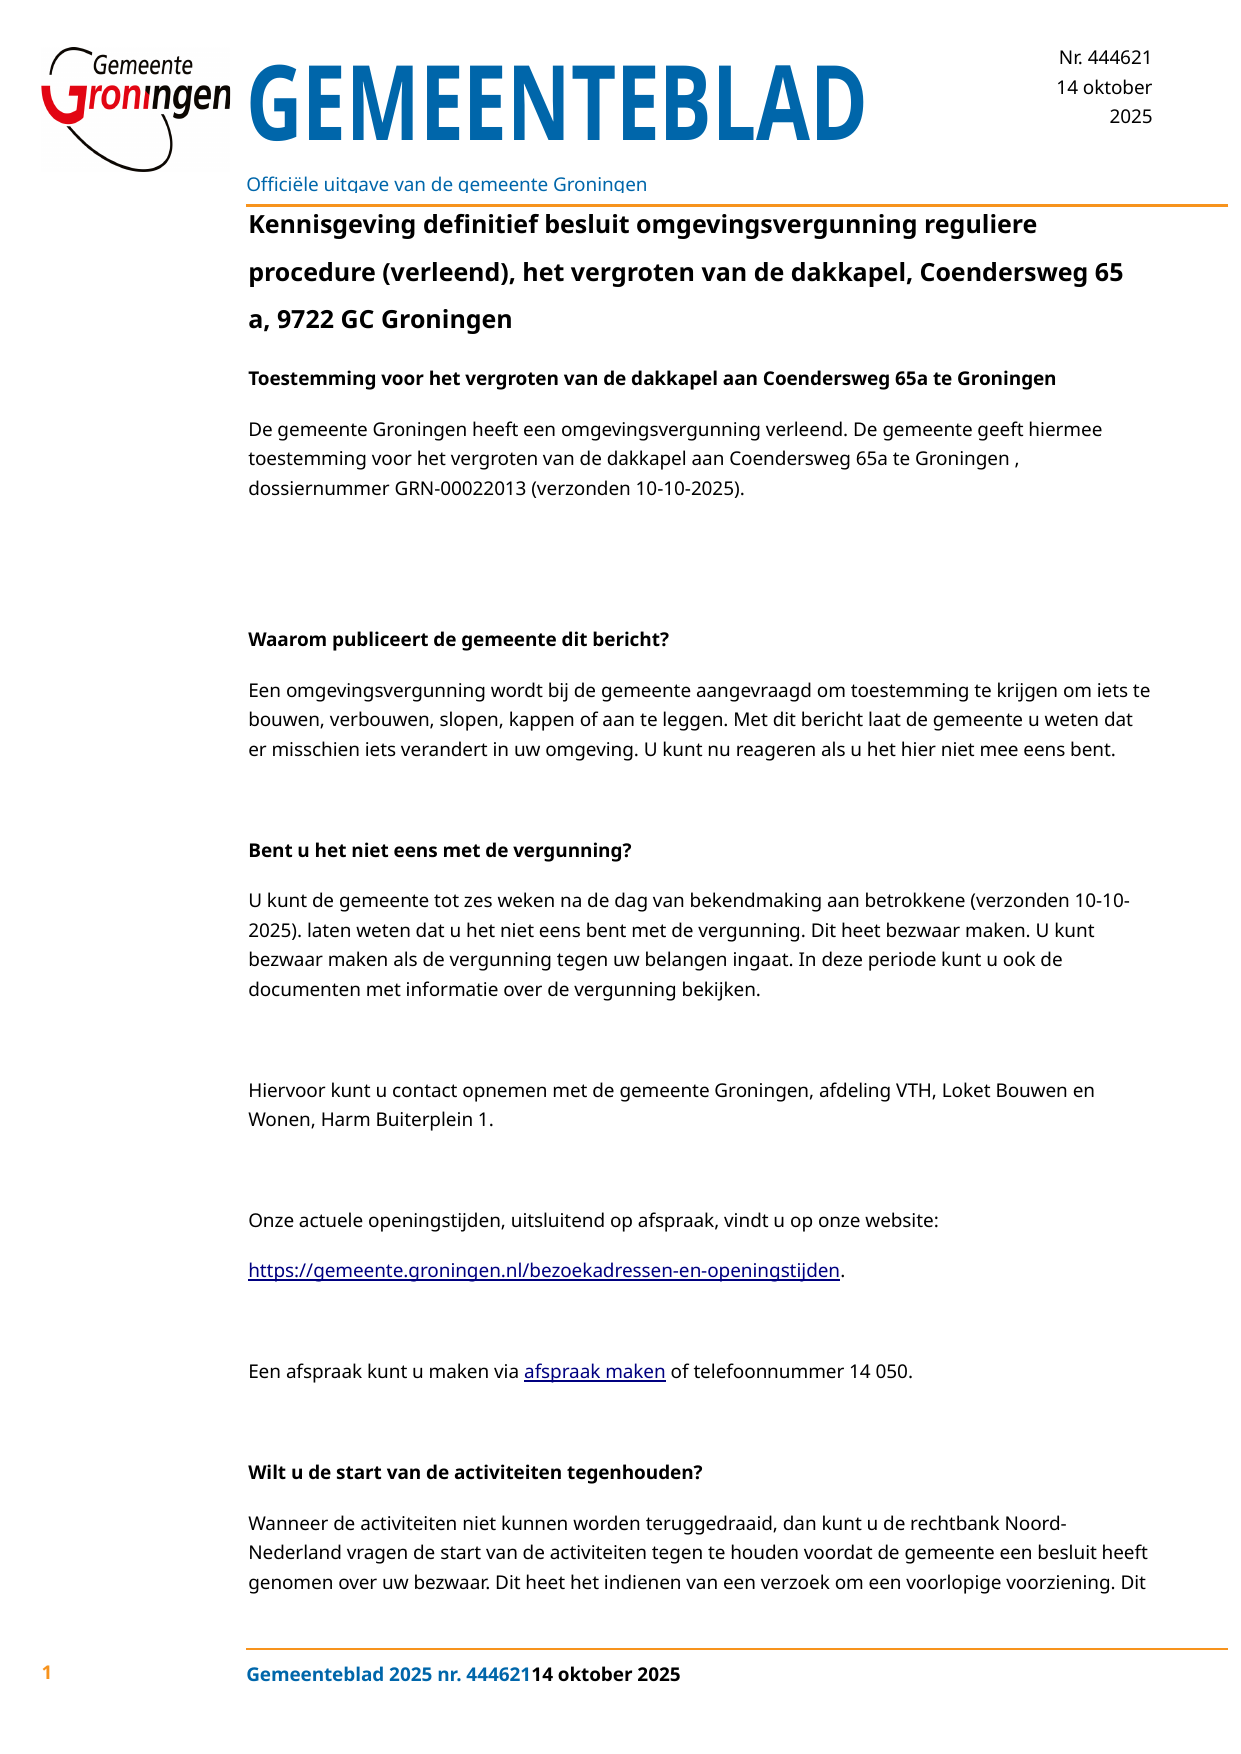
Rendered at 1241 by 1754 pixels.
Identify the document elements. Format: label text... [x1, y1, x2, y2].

picture [41, 47, 231, 172]
text Een omgevingsvergunning wordt bij de gemeente aangevraagd om toestemming te krijgen om iets te bouwen, verbouwen, slopen, kappen of aan te leggen. Met dit bericht laat de gemeente u weten dat er misschien iets verandert in uw omgeving. U kunt nu reageren als u het hier niet mee eens bent. [248, 677, 1152, 762]
text Bent u het niet eens met de vergunning? [248, 837, 1152, 862]
text Onze actuele openingstijden, uitsluitend op afspraak, vindt u op onze website: [248, 1207, 1152, 1233]
text Toestemming voor het vergroten van de dakkapel aan Coendersweg 65a te Groningen [248, 366, 1152, 391]
text Wanneer de activiteiten niet kunnen worden teruggedraaid, dan kunt u de rechtbank Noord-Nederland vragen de start van de activiteiten tegen te houden voordat de gemeente een besluit heeft genomen over uw bezwaar. Dit heet het indienen van een verzoek om een voorlopige voorziening. Dit [248, 1510, 1152, 1594]
text Wilt u de start van de activiteiten tegenhouden? [248, 1459, 1152, 1485]
text Kennisgeving definitief besluit omgevingsvergunning reguliere procedure (verleend), het vergroten van de dakkapel, Coendersweg 65 a, 9722 GC Groningen [248, 207, 1152, 336]
text Een afspraak kunt u maken via afspraak maken of telefoonnummer 14 050. [248, 1358, 1152, 1384]
text Waarom publiceert de gemeente dit bericht? [248, 626, 1152, 652]
text U kunt de gemeente tot zes weken na de dag van bekendmaking aan betrokkene (verzonden 10-10-2025). laten weten dat u het niet eens bent met de vergunning. Dit heet bezwaar maken. U kunt bezwaar maken als de vergunning tegen uw belangen ingaat. In deze periode kunt u ook de documenten met informatie over de vergunning bekijken. [248, 887, 1152, 1002]
text Hiervoor kunt u contact opnemen met de gemeente Groningen, afdeling VTH, Loket Bouwen en Wonen, Harm Buiterplein 1. [248, 1077, 1152, 1132]
text https://gemeente.groningen.nl/bezoekadressen-en-openingstijden. [248, 1258, 1152, 1283]
text De gemeente Groningen heeft een omgevingsvergunning verleend. De gemeente geeft hiermee toestemming voor het vergroten van de dakkapel aan Coendersweg 65a te Groningen , dossiernummer GRN-00022013 (verzonden 10-10-2025). [248, 416, 1152, 501]
